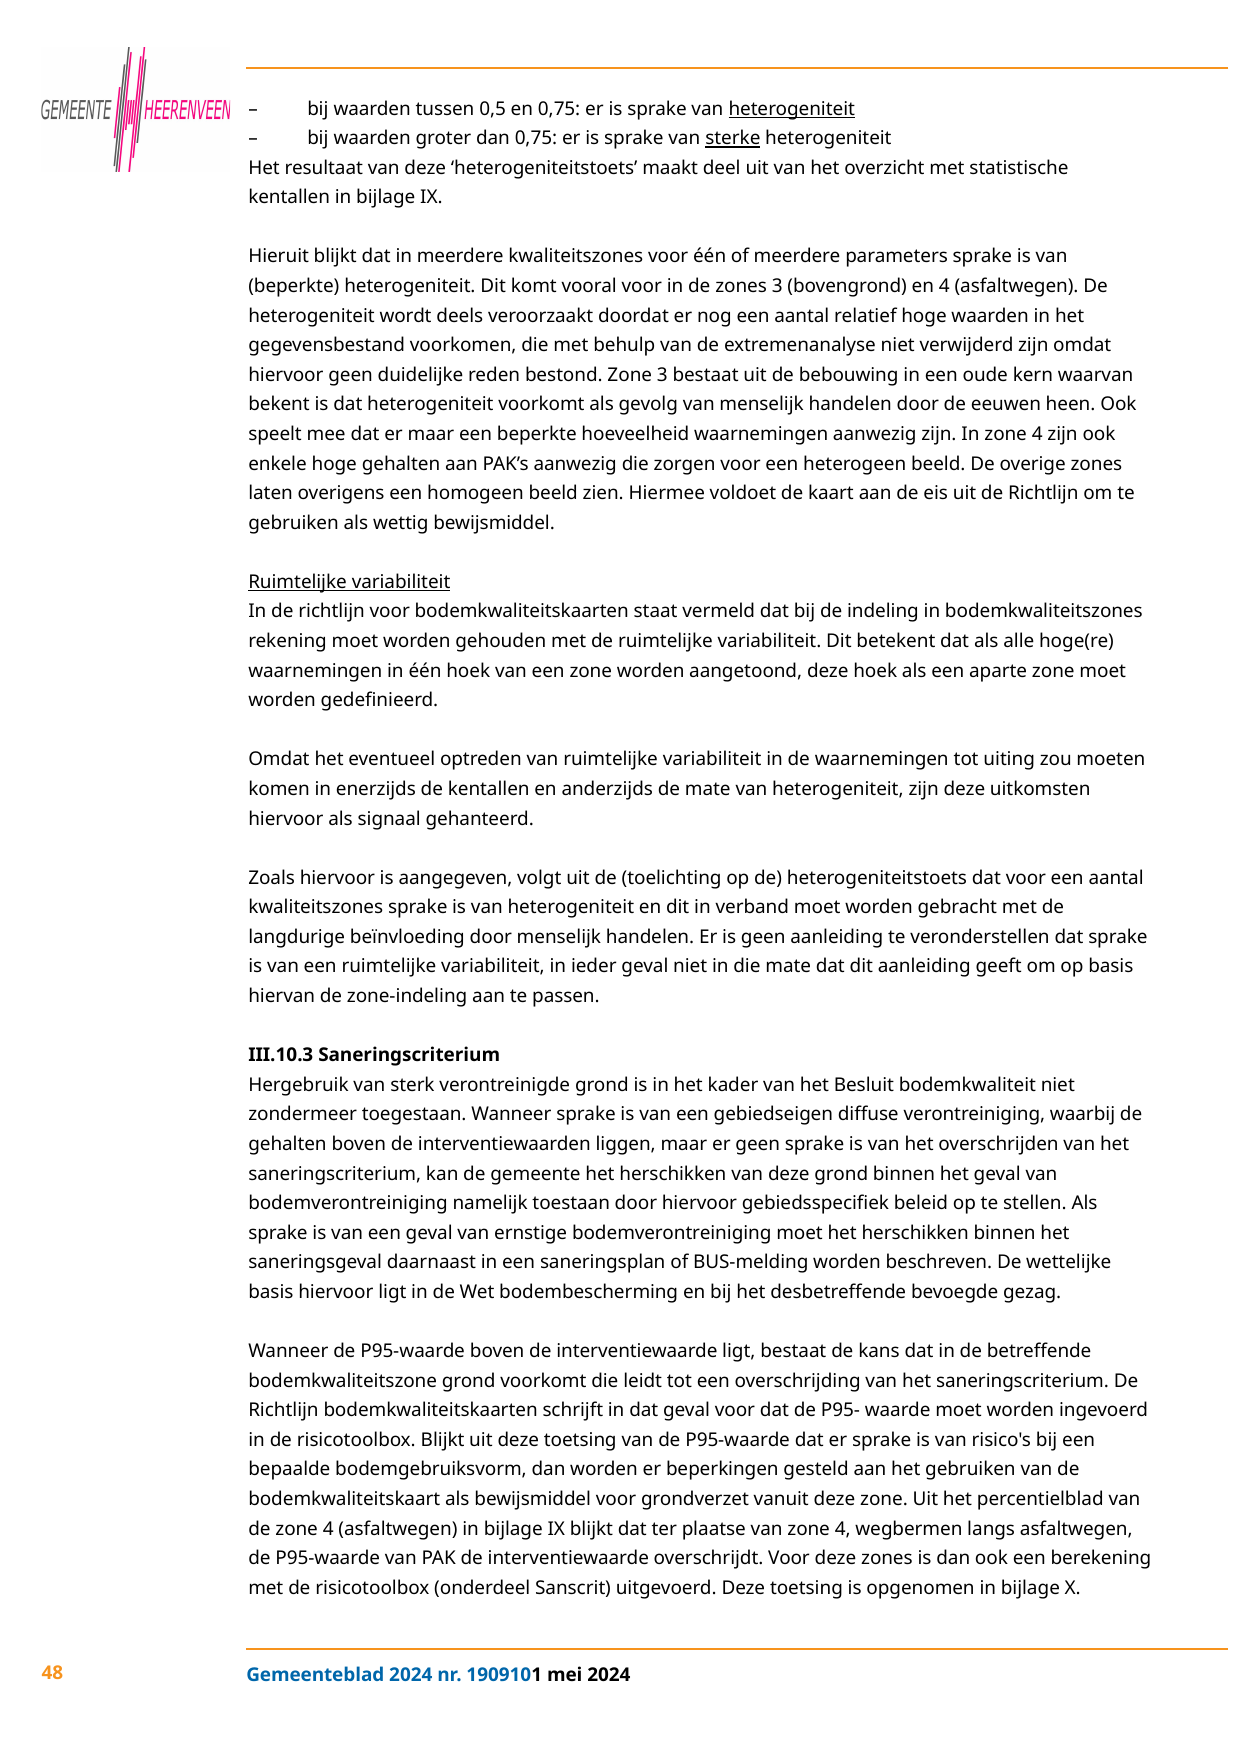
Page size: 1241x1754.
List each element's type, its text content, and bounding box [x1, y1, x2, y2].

text In de richtlijn voor bodemkwaliteitskaarten staat vermeld dat bij de indeling in bodemkwaliteitszones rekening moet worden gehouden met de ruimtelijke variabiliteit. Dit betekent dat als alle hoge(re) waarnemingen in één hoek van een zone worden aangetoond, deze hoek als een aparte zone moet worden gedefinieerd. [248, 598, 1152, 712]
list bij waarden tussen 0,5 en 0,75: er is sprake van heterogeniteit [248, 95, 1152, 121]
list bij waarden groter dan 0,75: er is sprake van sterke heterogeniteit [248, 124, 1152, 150]
text Hergebruik van sterk verontreinigde grond is in het kader van het Besluit bodemkwaliteit niet zondermeer toegestaan. Wanneer sprake is van een gebiedseigen diffuse verontreiniging, waarbij de gehalten boven de interventiewaarden liggen, maar er geen sprake is van het overschrijden van het saneringscriterium, kan de gemeente het herschikken van deze grond binnen het geval van bodemverontreiniging namelijk toestaan door hiervoor gebiedsspecifiek beleid op te stellen. Als sprake is van een geval van ernstige bodemverontreiniging moet het herschikken binnen het saneringsgeval daarnaast in een saneringsplan of BUS-melding worden beschreven. De wettelijke basis hiervoor ligt in de Wet bodembescherming en bij het desbetreffende bevoegde gezag. [248, 1071, 1152, 1304]
text Omdat het eventueel optreden van ruimtelijke variabiliteit in de waarnemingen tot uiting zou moeten komen in enerzijds de kentallen en anderzijds de mate van heterogeniteit, zijn deze uitkomsten hiervoor als signaal gehanteerd. [248, 746, 1152, 831]
text Het resultaat van deze ‘heterogeniteitstoets’ maakt deel uit van het overzicht met statistische kentallen in bijlage IX. [248, 154, 1152, 209]
text Wanneer de P95‐waarde boven de interventiewaarde ligt, bestaat de kans dat in de betreffende bodemkwaliteitszone grond voorkomt die leidt tot een overschrijding van het saneringscriterium. De Richtlijn bodemkwaliteitskaarten schrijft in dat geval voor dat de P95‐ waarde moet worden ingevoerd in de risicotoolbox. Blijkt uit deze toetsing van de P95‐waarde dat er sprake is van risico's bij een bepaalde bodemgebruiksvorm, dan worden er beperkingen gesteld aan het gebruiken van de bodemkwaliteitskaart als bewijsmiddel voor grondverzet vanuit deze zone. Uit het percentielblad van de zone 4 (asfaltwegen) in bijlage IX blijkt dat ter plaatse van zone 4, wegbermen langs asfaltwegen, de P95‐waarde van PAK de interventiewaarde overschrijdt. Voor deze zones is dan ook een berekening met de risicotoolbox (onderdeel Sanscrit) uitgevoerd. Deze toetsing is opgenomen in bijlage X. [248, 1337, 1152, 1600]
text Ruimtelijke variabiliteit [248, 568, 1152, 594]
text Hieruit blijkt dat in meerdere kwaliteitszones voor één of meerdere parameters sprake is van (beperkte) heterogeniteit. Dit komt vooral voor in de zones 3 (bovengrond) en 4 (asfaltwegen). De heterogeniteit wordt deels veroorzaakt doordat er nog een aantal relatief hoge waarden in het gegevensbestand voorkomen, die met behulp van de extremenanalyse niet verwijderd zijn omdat hiervoor geen duidelijke reden bestond. Zone 3 bestaat uit de bebouwing in een oude kern waarvan bekent is dat heterogeniteit voorkomt als gevolg van menselijk handelen door de eeuwen heen. Ook speelt mee dat er maar een beperkte hoeveelheid waarnemingen aanwezig zijn. In zone 4 zijn ook enkele hoge gehalten aan PAK’s aanwezig die zorgen voor een heterogeen beeld. De overige zones laten overigens een homogeen beeld zien. Hiermee voldoet de kaart aan de eis uit de Richtlijn om te gebruiken als wettig bewijsmiddel. [248, 243, 1152, 535]
picture [41, 47, 231, 172]
text Zoals hiervoor is aangegeven, volgt uit de (toelichting op de) heterogeniteitstoets dat voor een aantal kwaliteitszones sprake is van heterogeniteit en dit in verband moet worden gebracht met de langdurige beïnvloeding door menselijk handelen. Er is geen aanleiding te veronderstellen dat sprake is van een ruimtelijke variabiliteit, in ieder geval niet in die mate dat dit aanleiding geeft om op basis hiervan de zone-indeling aan te passen. [248, 864, 1152, 1008]
text III.10.3 Saneringscriterium [248, 1041, 1152, 1067]
